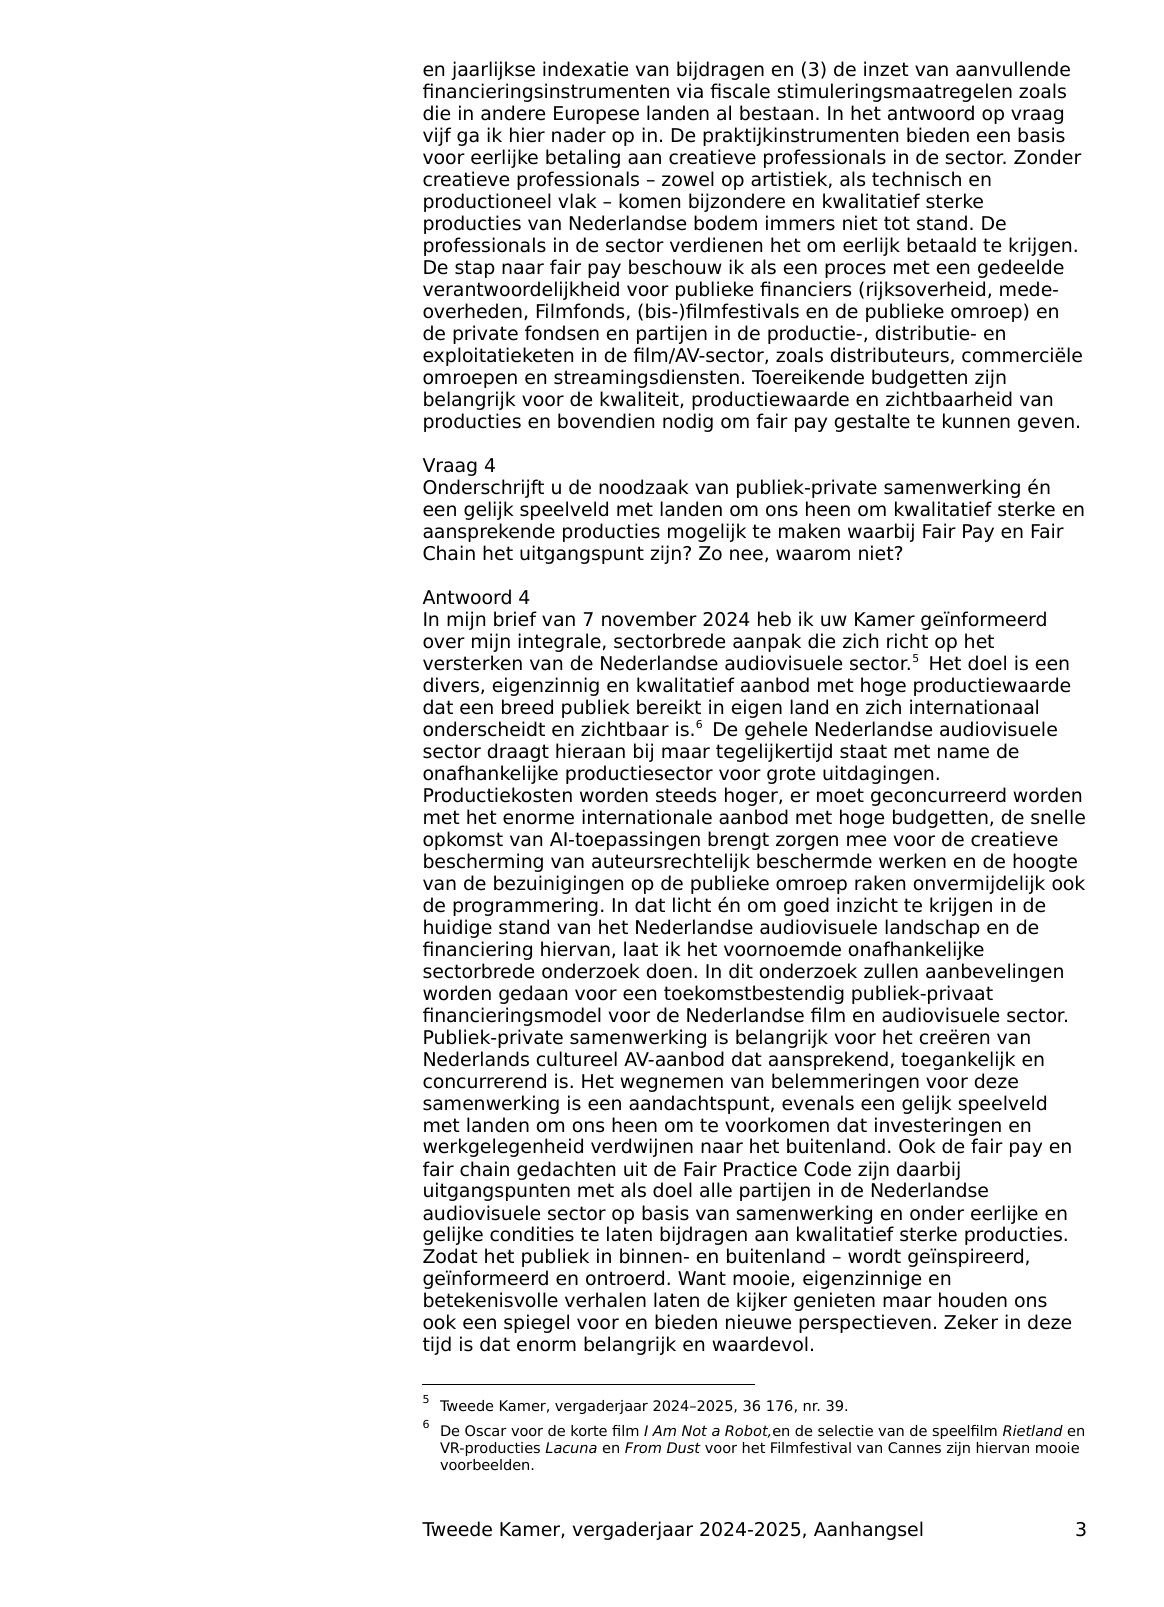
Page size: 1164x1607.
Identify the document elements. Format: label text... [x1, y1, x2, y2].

text Vraag 4 [422, 455, 1087, 477]
text Antwoord 4 [422, 587, 1087, 609]
text In mijn brief van 7 november 2024 heb ik uw Kamer geïnformeerd over mijn integrale, sectorbrede aanpak die zich richt op het versterken van de Nederlandse audiovisuele sector. Het doel is een divers, eigenzinnig en kwalitatief aanbod met hoge productiewaarde dat een breed publiek bereikt in eigen land en zich internationaal onderscheidt en zichtbaar is. De gehele Nederlandse audiovisuele sector draagt hieraan bij maar tegelijkertijd staat met name de onafhankelijke productiesector voor grote uitdagingen. Productiekosten worden steeds hoger, er moet geconcurreerd worden met het enorme internationale aanbod met hoge budgetten, de snelle opkomst van AI-toepassingen brengt zorgen mee voor de creatieve bescherming van auteursrechtelijk beschermde werken en de hoogte van de bezuinigingen op de publieke omroep raken onvermijdelijk ook de programmering. In dat licht én om goed inzicht te krijgen in de huidige stand van het Nederlandse audiovisuele landschap en de financiering hiervan, laat ik het voornoemde onafhankelijke sectorbrede onderzoek doen. In dit onderzoek zullen aanbevelingen worden gedaan voor een toekomstbestendig publiek-privaat financieringsmodel voor de Nederlandse film en audiovisuele sector. [422, 609, 1087, 1027]
text Onderschrijft u de noodzaak van publiek-private samenwerking én een gelijk speelveld met landen om ons heen om kwalitatief sterke en aansprekende producties mogelijk te maken waarbij Fair Pay en Fair Chain het uitgangspunt zijn? Zo nee, waarom niet? [422, 477, 1087, 565]
text De Oscar voor de korte film I Am Not a Robot,en de selectie van de speelfilm Rietland en VR-producties Lacuna en From Dust voor het Filmfestival van Cannes zijn hiervan mooie voorbeelden. [422, 1418, 1087, 1474]
text Tweede Kamer, vergaderjaar 2024–2025, 36 176, nr. 39. [422, 1393, 1087, 1416]
text en jaarlijkse indexatie van bijdragen en (3) de inzet van aanvullende financieringsinstrumenten via fiscale stimuleringsmaatregelen zoals die in andere Europese landen al bestaan. In het antwoord op vraag vijf ga ik hier nader op in. De praktijkinstrumenten bieden een basis voor eerlijke betaling aan creatieve professionals in de sector. Zonder creatieve professionals – zowel op artistiek, als technisch en productioneel vlak – komen bijzondere en kwalitatief sterke producties van Nederlandse bodem immers niet tot stand. De professionals in de sector verdienen het om eerlijk betaald te krijgen. [422, 59, 1087, 257]
text De stap naar fair pay beschouw ik als een proces met een gedeelde verantwoordelijkheid voor publieke financiers (rijksoverheid, mede-overheden, Filmfonds, (bis-)filmfestivals en de publieke omroep) en de private fondsen en partijen in de productie-, distributie- en exploitatieketen in de film/AV-sector, zoals distributeurs, commerciële omroepen en streamingsdiensten. Toereikende budgetten zijn belangrijk voor de kwaliteit, productiewaarde en zichtbaarheid van producties en bovendien nodig om fair pay gestalte te kunnen geven. [422, 257, 1087, 433]
text Publiek-private samenwerking is belangrijk voor het creëren van Nederlands cultureel AV-aanbod dat aansprekend, toegankelijk en concurrerend is. Het wegnemen van belemmeringen voor deze samenwerking is een aandachtspunt, evenals een gelijk speelveld met landen om ons heen om te voorkomen dat investeringen en werkgelegenheid verdwijnen naar het buitenland. Ook de fair pay en fair chain gedachten uit de Fair Practice Code zijn daarbij uitgangspunten met als doel alle partijen in de Nederlandse audiovisuele sector op basis van samenwerking en onder eerlijke en gelijke condities te laten bijdragen aan kwalitatief sterke producties. Zodat het publiek in binnen- en buitenland – wordt geïnspireerd, geïnformeerd en ontroerd. Want mooie, eigenzinnige en betekenisvolle verhalen laten de kijker genieten maar houden ons ook een spiegel voor en bieden nieuwe perspectieven. Zeker in deze tijd is dat enorm belangrijk en waardevol. [422, 1027, 1087, 1356]
